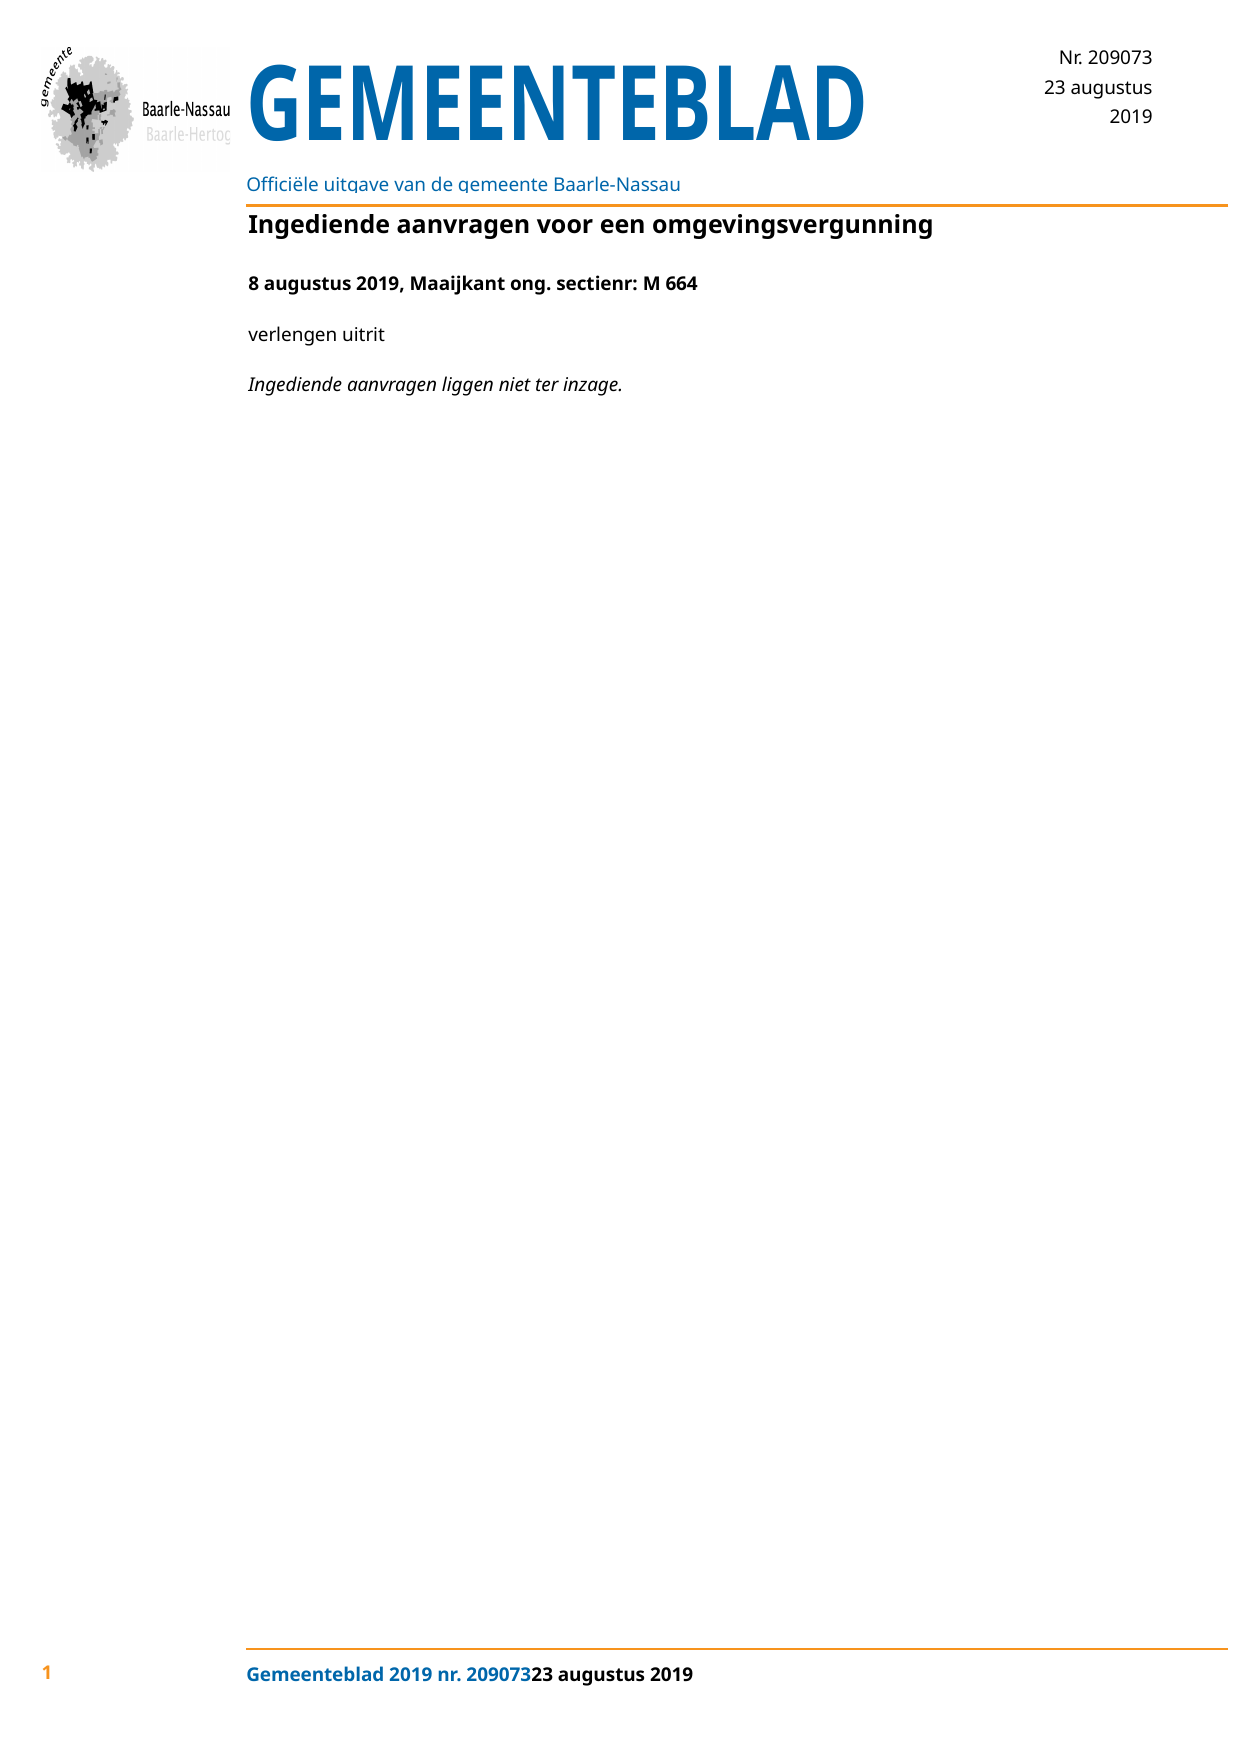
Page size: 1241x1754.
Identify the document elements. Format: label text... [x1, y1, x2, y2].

text Ingediende aanvragen liggen niet ter inzage. [248, 371, 1152, 397]
text Ingediende aanvragen voor een omgevingsvergunning [248, 207, 1152, 241]
text 8 augustus 2019, Maaijkant ong. sectienr: M 664 [248, 270, 1152, 296]
picture [41, 47, 231, 172]
text verlengen uitrit [248, 321, 1152, 346]
